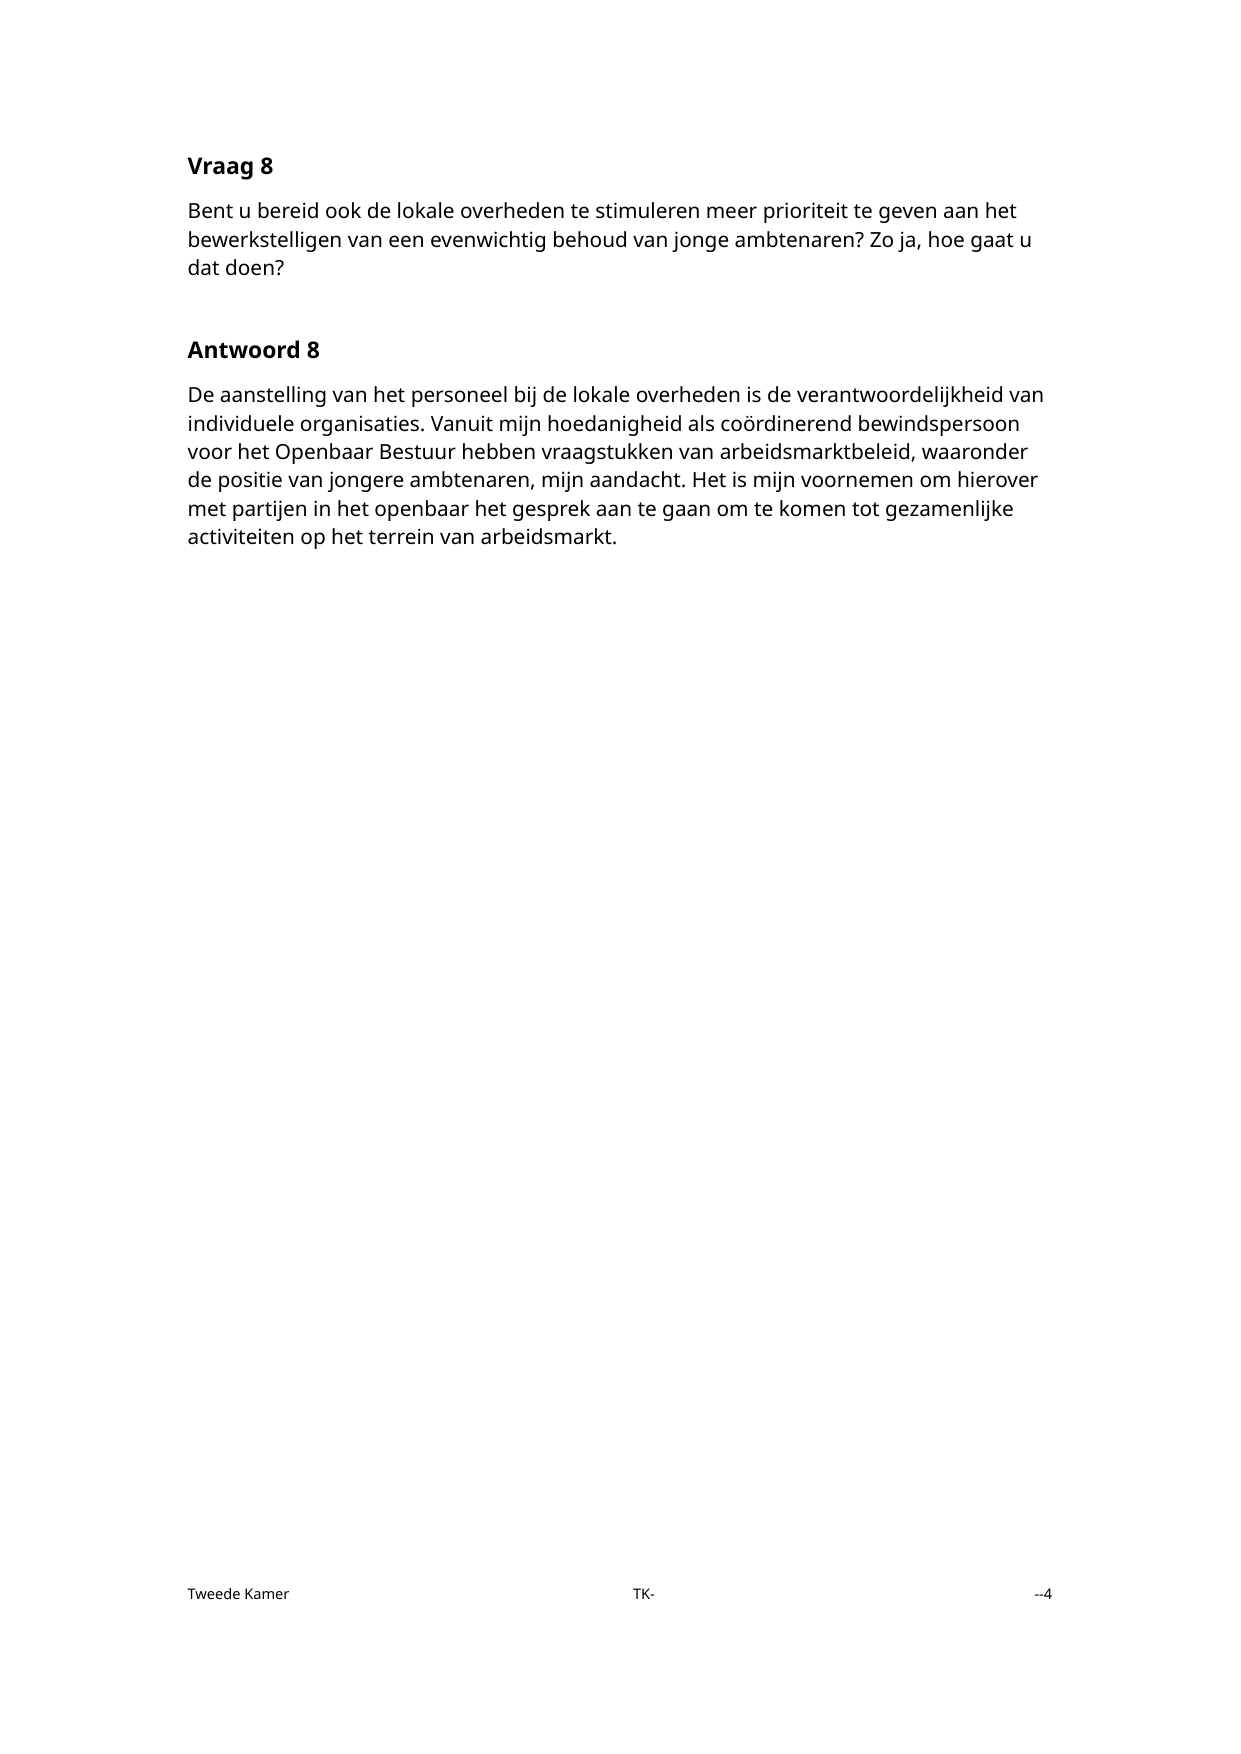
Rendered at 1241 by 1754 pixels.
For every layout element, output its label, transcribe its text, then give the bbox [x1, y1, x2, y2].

text Bent u bereid ook de lokale overheden te stimuleren meer prioriteit te geven aan het bewerkstelligen van een evenwichtig behoud van jonge ambtenaren? Zo ja, hoe gaat u dat doen? [187, 196, 1053, 282]
text De aanstelling van het personeel bij de lokale overheden is de verantwoordelijkheid van individuele organisaties. Vanuit mijn hoedanigheid als coördinerend bewindspersoon voor het Openbaar Bestuur hebben vraagstukken van arbeidsmarktbeleid, waaronder de positie van jongere ambtenaren, mijn aandacht. Het is mijn voornemen om hierover met partijen in het openbaar het gesprek aan te gaan om te komen tot gezamenlijke activiteiten op het terrein van arbeidsmarkt. [187, 380, 1053, 551]
subtitle Vraag 8 [187, 150, 1053, 181]
subtitle Antwoord 8 [187, 334, 1053, 365]
